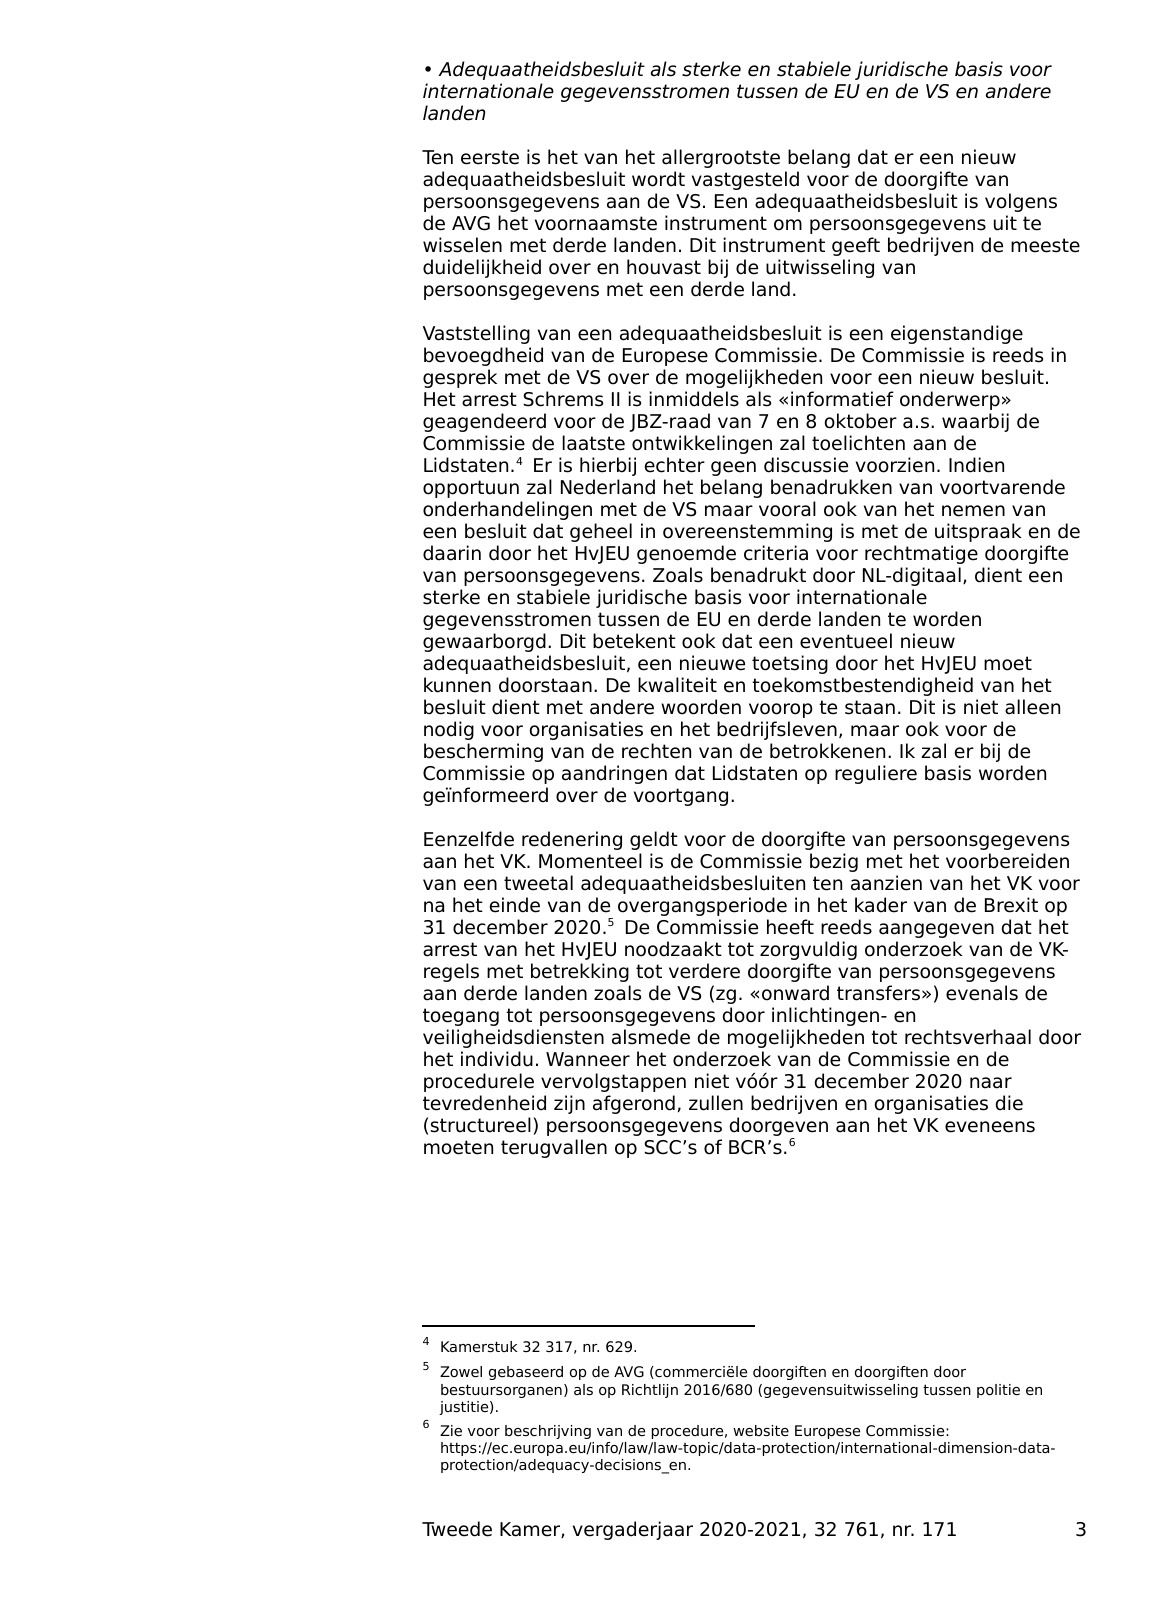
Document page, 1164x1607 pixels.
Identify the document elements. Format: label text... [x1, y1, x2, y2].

text Zowel gebaseerd op de AVG (commerciële doorgiften en doorgiften door bestuursorganen) als op Richtlijn 2016/680 (gegevensuitwisseling tussen politie en justitie). [422, 1360, 1087, 1416]
text Eenzelfde redenering geldt voor de doorgifte van persoonsgegevens aan het VK. Momenteel is de Commissie bezig met het voorbereiden van een tweetal adequaatheidsbesluiten ten aanzien van het VK voor na het einde van de overgangsperiode in het kader van de Brexit op 31 december 2020. De Commissie heeft reeds aangegeven dat het arrest van het HvJEU noodzaakt tot zorgvuldig onderzoek van de VK-regels met betrekking tot verdere doorgifte van persoonsgegevens aan derde landen zoals de VS (zg. «onward transfers») evenals de toegang tot persoonsgegevens door inlichtingen- en veiligheidsdiensten alsmede de mogelijkheden tot rechtsverhaal door het individu. Wanneer het onderzoek van de Commissie en de procedurele vervolgstappen niet vóór 31 december 2020 naar tevredenheid zijn afgerond, zullen bedrijven en organisaties die (structureel) persoonsgegevens doorgeven aan het VK eveneens moeten terugvallen op SCC’s of BCR’s. [422, 829, 1087, 1159]
text Ten eerste is het van het allergrootste belang dat er een nieuw adequaatheidsbesluit wordt vastgesteld voor de doorgifte van persoonsgegevens aan de VS. Een adequaatheidsbesluit is volgens de AVG het voornaamste instrument om persoonsgegevens uit te wisselen met derde landen. Dit instrument geeft bedrijven de meeste duidelijkheid over en houvast bij de uitwisseling van persoonsgegevens met een derde land. [422, 147, 1087, 301]
text Zie voor beschrijving van de procedure, website Europese Commissie: https://ec.europa.eu/info/law/law-topic/data-protection/international-dimension-data-protection/adequacy-decisions_en. [422, 1418, 1087, 1474]
text Kamerstuk 32 317, nr. 629. [422, 1335, 1087, 1357]
text Vaststelling van een adequaatheidsbesluit is een eigenstandige bevoegdheid van de Europese Commissie. De Commissie is reeds in gesprek met de VS over de mogelijkheden voor een nieuw besluit. Het arrest Schrems II is inmiddels als «informatief onderwerp» geagendeerd voor de JBZ-raad van 7 en 8 oktober a.s. waarbij de Commissie de laatste ontwikkelingen zal toelichten aan de Lidstaten. Er is hierbij echter geen discussie voorzien. Indien opportuun zal Nederland het belang benadrukken van voortvarende onderhandelingen met de VS maar vooral ook van het nemen van een besluit dat geheel in overeenstemming is met de uitspraak en de daarin door het HvJEU genoemde criteria voor rechtmatige doorgifte van persoonsgegevens. Zoals benadrukt door NL-digitaal, dient een sterke en stabiele juridische basis voor internationale gegevensstromen tussen de EU en derde landen te worden gewaarborgd. Dit betekent ook dat een eventueel nieuw adequaatheidsbesluit, een nieuwe toetsing door het HvJEU moet kunnen doorstaan. De kwaliteit en toekomstbestendigheid van het besluit dient met andere woorden voorop te staan. Dit is niet alleen nodig voor organisaties en het bedrijfsleven, maar ook voor de bescherming van de rechten van de betrokkenen. Ik zal er bij de Commissie op aandringen dat Lidstaten op reguliere basis worden geïnformeerd over de voortgang. [422, 323, 1087, 807]
subtitle • Adequaatheidsbesluit als sterke en stabiele juridische basis voor internationale gegevensstromen tussen de EU en de VS en andere landen [422, 59, 1087, 125]
